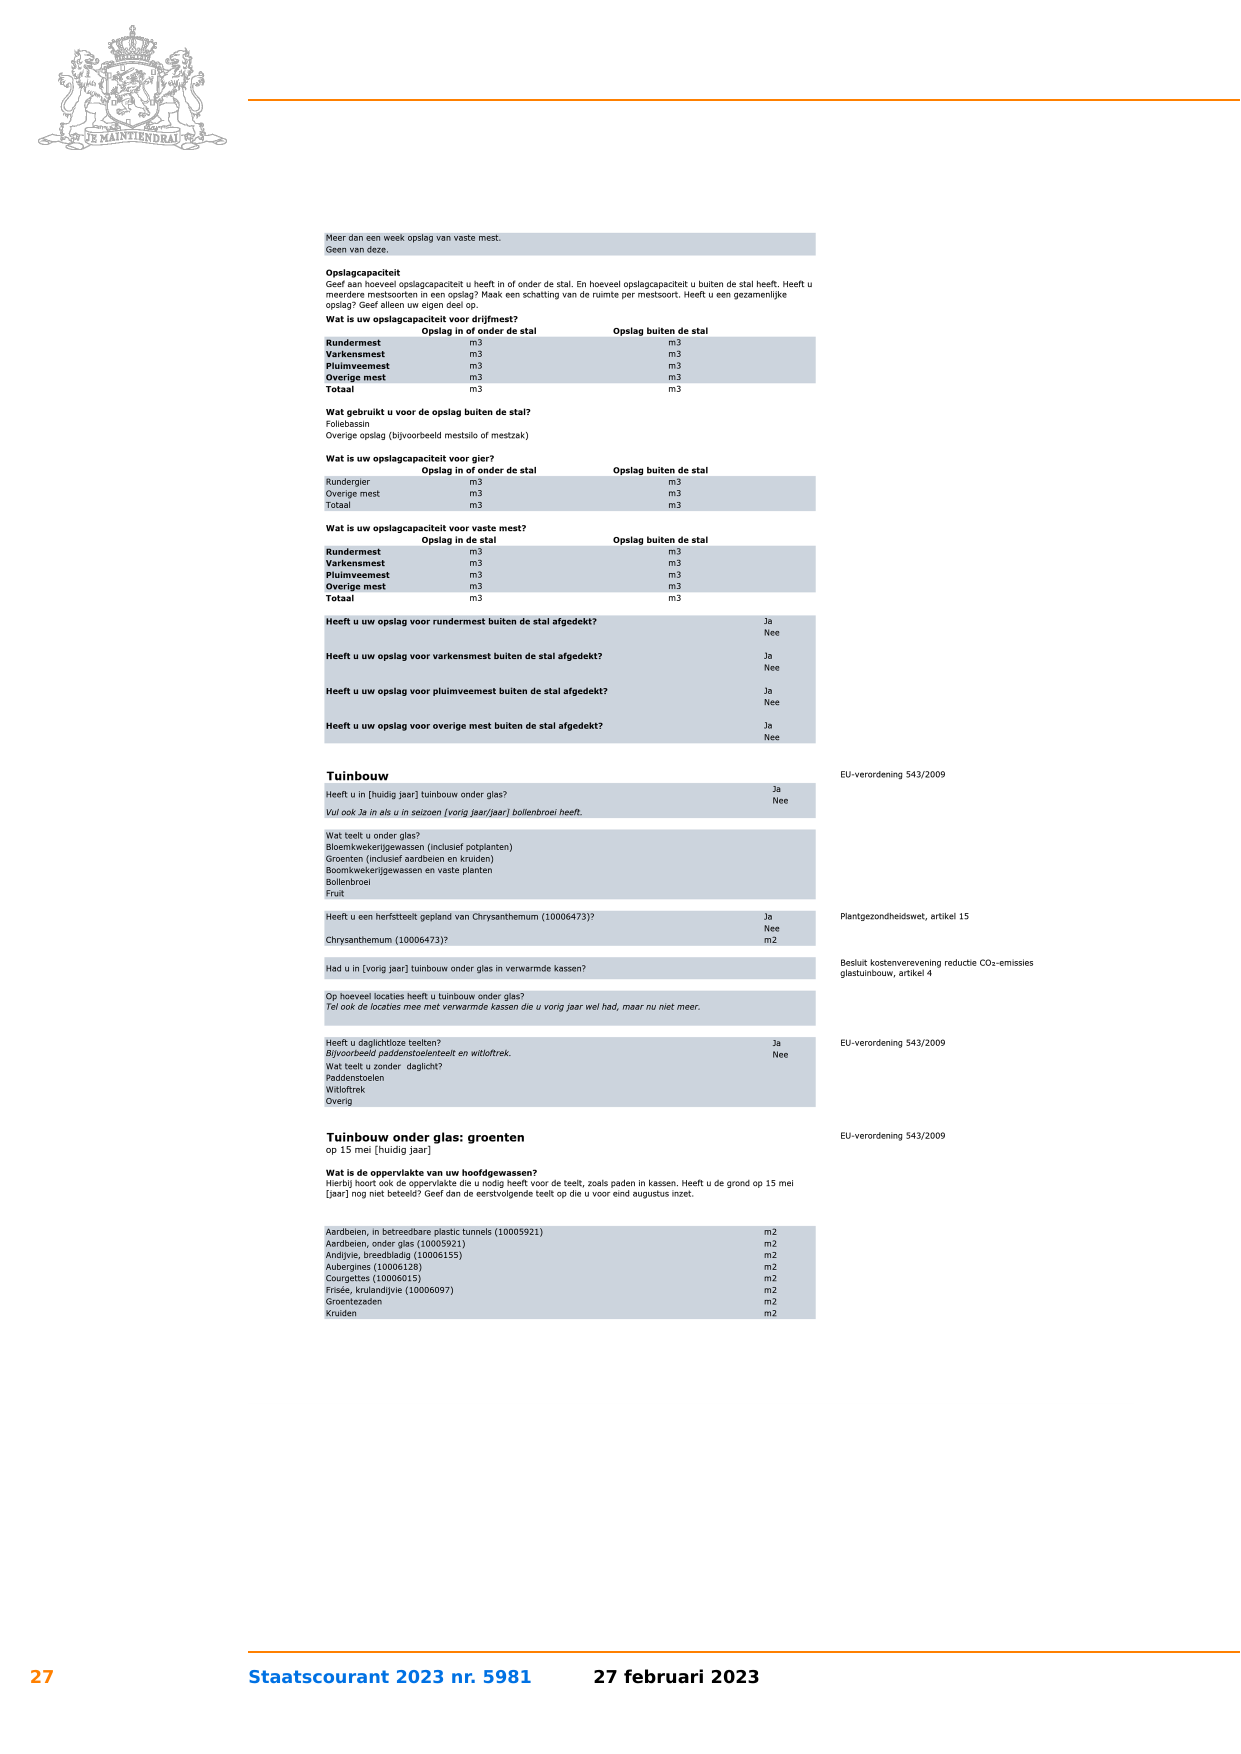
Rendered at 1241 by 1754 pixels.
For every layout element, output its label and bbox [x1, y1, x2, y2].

picture [38, 25, 227, 150]
picture [248, 151, 1134, 1404]
